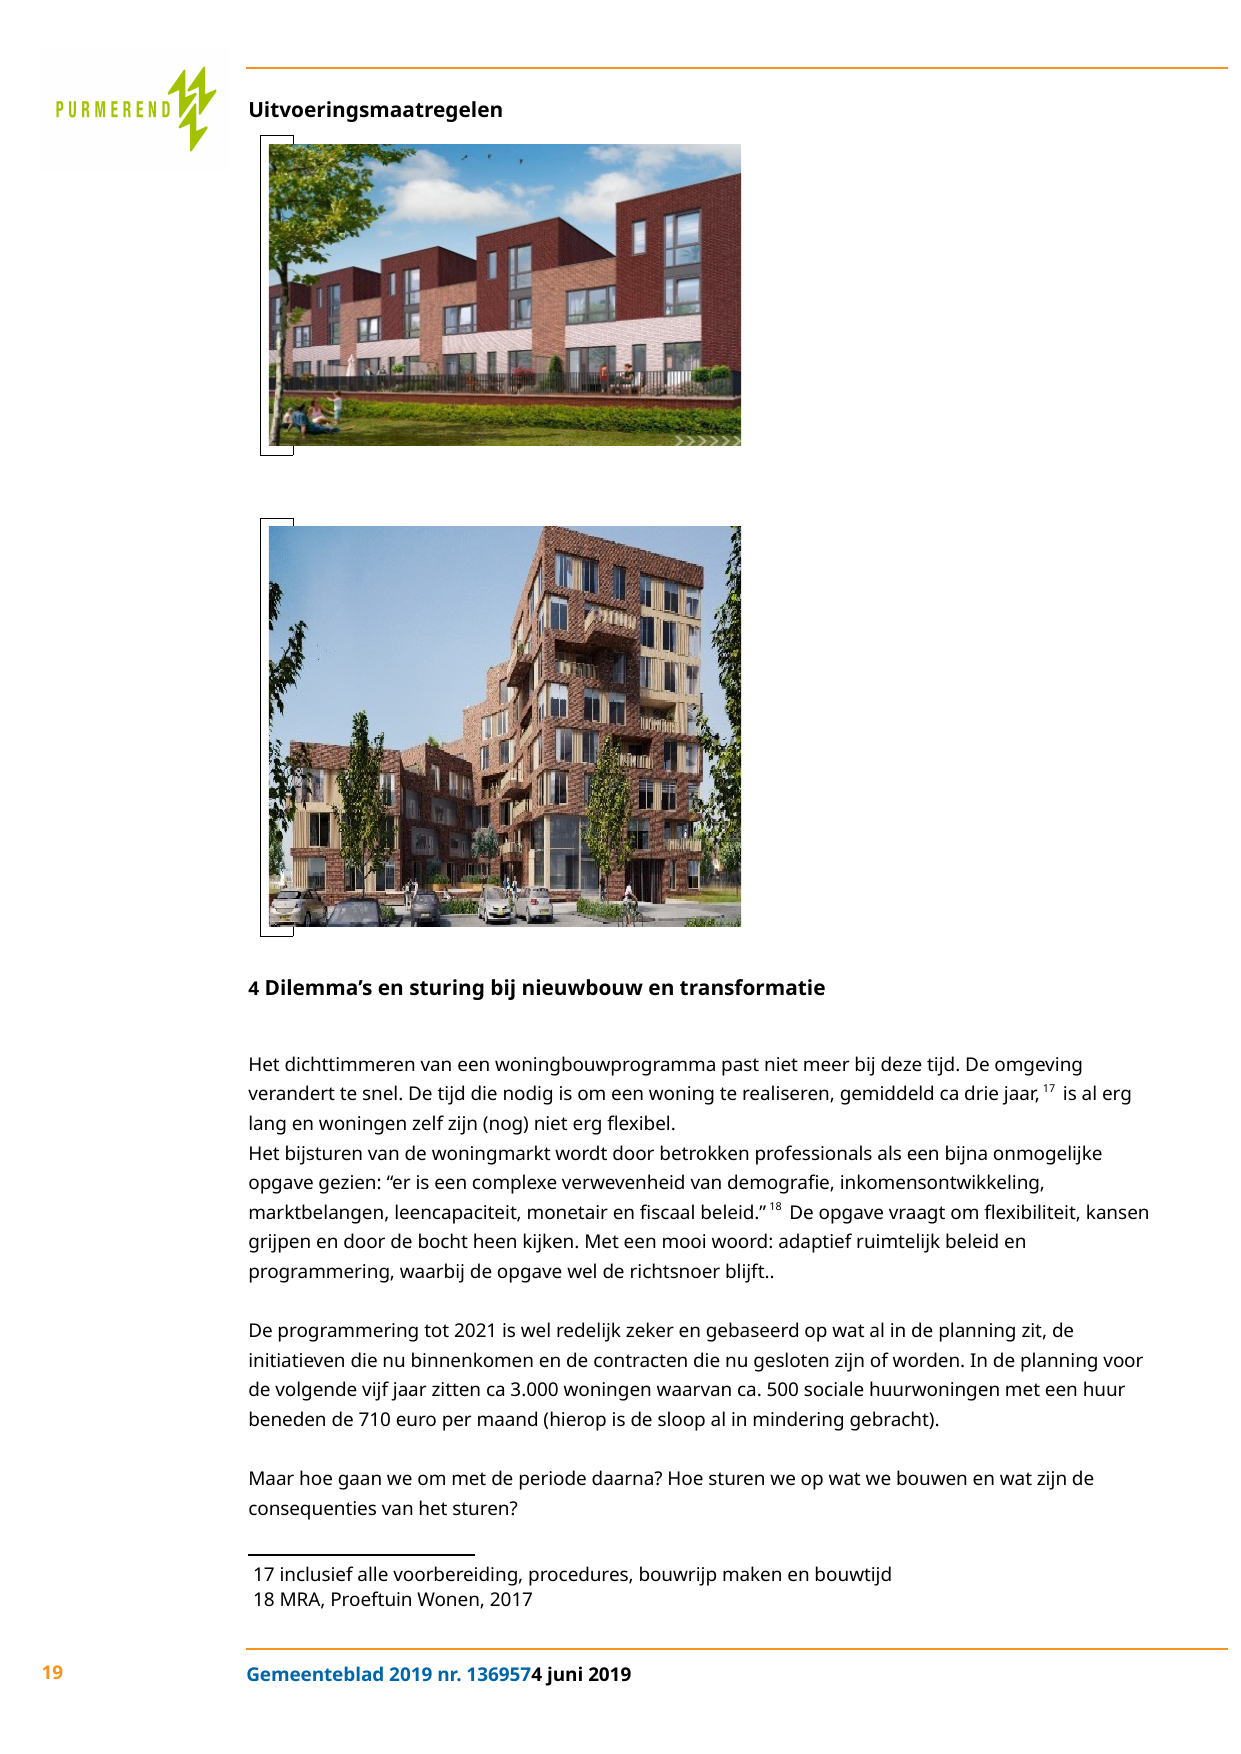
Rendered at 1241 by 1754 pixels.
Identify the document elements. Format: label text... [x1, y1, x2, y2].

text Uitvoeringsmaatregelen [248, 95, 1152, 123]
text MRA, Proeftuin Wonen, 2017 [248, 1586, 1152, 1612]
picture [41, 47, 231, 172]
picture [268, 526, 742, 927]
text 4 Dilemma’s en sturing bij nieuwbouw en transformatie [248, 973, 1152, 1002]
text inclusief alle voorbereiding, procedures, bouwrijp maken en bouwtijd [248, 1561, 1152, 1586]
picture [268, 144, 742, 446]
text Het bijsturen van de woningmarkt wordt door betrokken professionals als een bijna onmogelijke opgave gezien: “er is een complexe verwevenheid van demografie, inkomensontwikkeling, marktbelangen, leencapaciteit, monetair en fiscaal beleid.” De opgave vraagt om flexibiliteit, kansen grijpen en door de bocht heen kijken. Met een mooi woord: adaptief ruimtelijk beleid en programmering, waarbij de opgave wel de richtsnoer blijft.. [248, 1140, 1152, 1284]
text Het dichttimmeren van een woningbouwprogramma past niet meer bij deze tijd. De omgeving verandert te snel. De tijd die nodig is om een woning te realiseren, gemiddeld ca drie jaar, is al erg lang en woningen zelf zijn (nog) niet erg flexibel. [248, 1051, 1152, 1136]
text Maar hoe gaan we om met de periode daarna? Hoe sturen we op wat we bouwen en wat zijn de consequenties van het sturen? [248, 1465, 1152, 1521]
text De programmering tot 2021 is wel redelijk zeker en gebaseerd op wat al in de planning zit, de initiatieven die nu binnenkomen en de contracten die nu gesloten zijn of worden. In de planning voor de volgende vijf jaar zitten ca 3.000 woningen waarvan ca. 500 sociale huurwoningen met een huur beneden de 710 euro per maand (hierop is de sloop al in mindering gebracht). [248, 1317, 1152, 1432]
